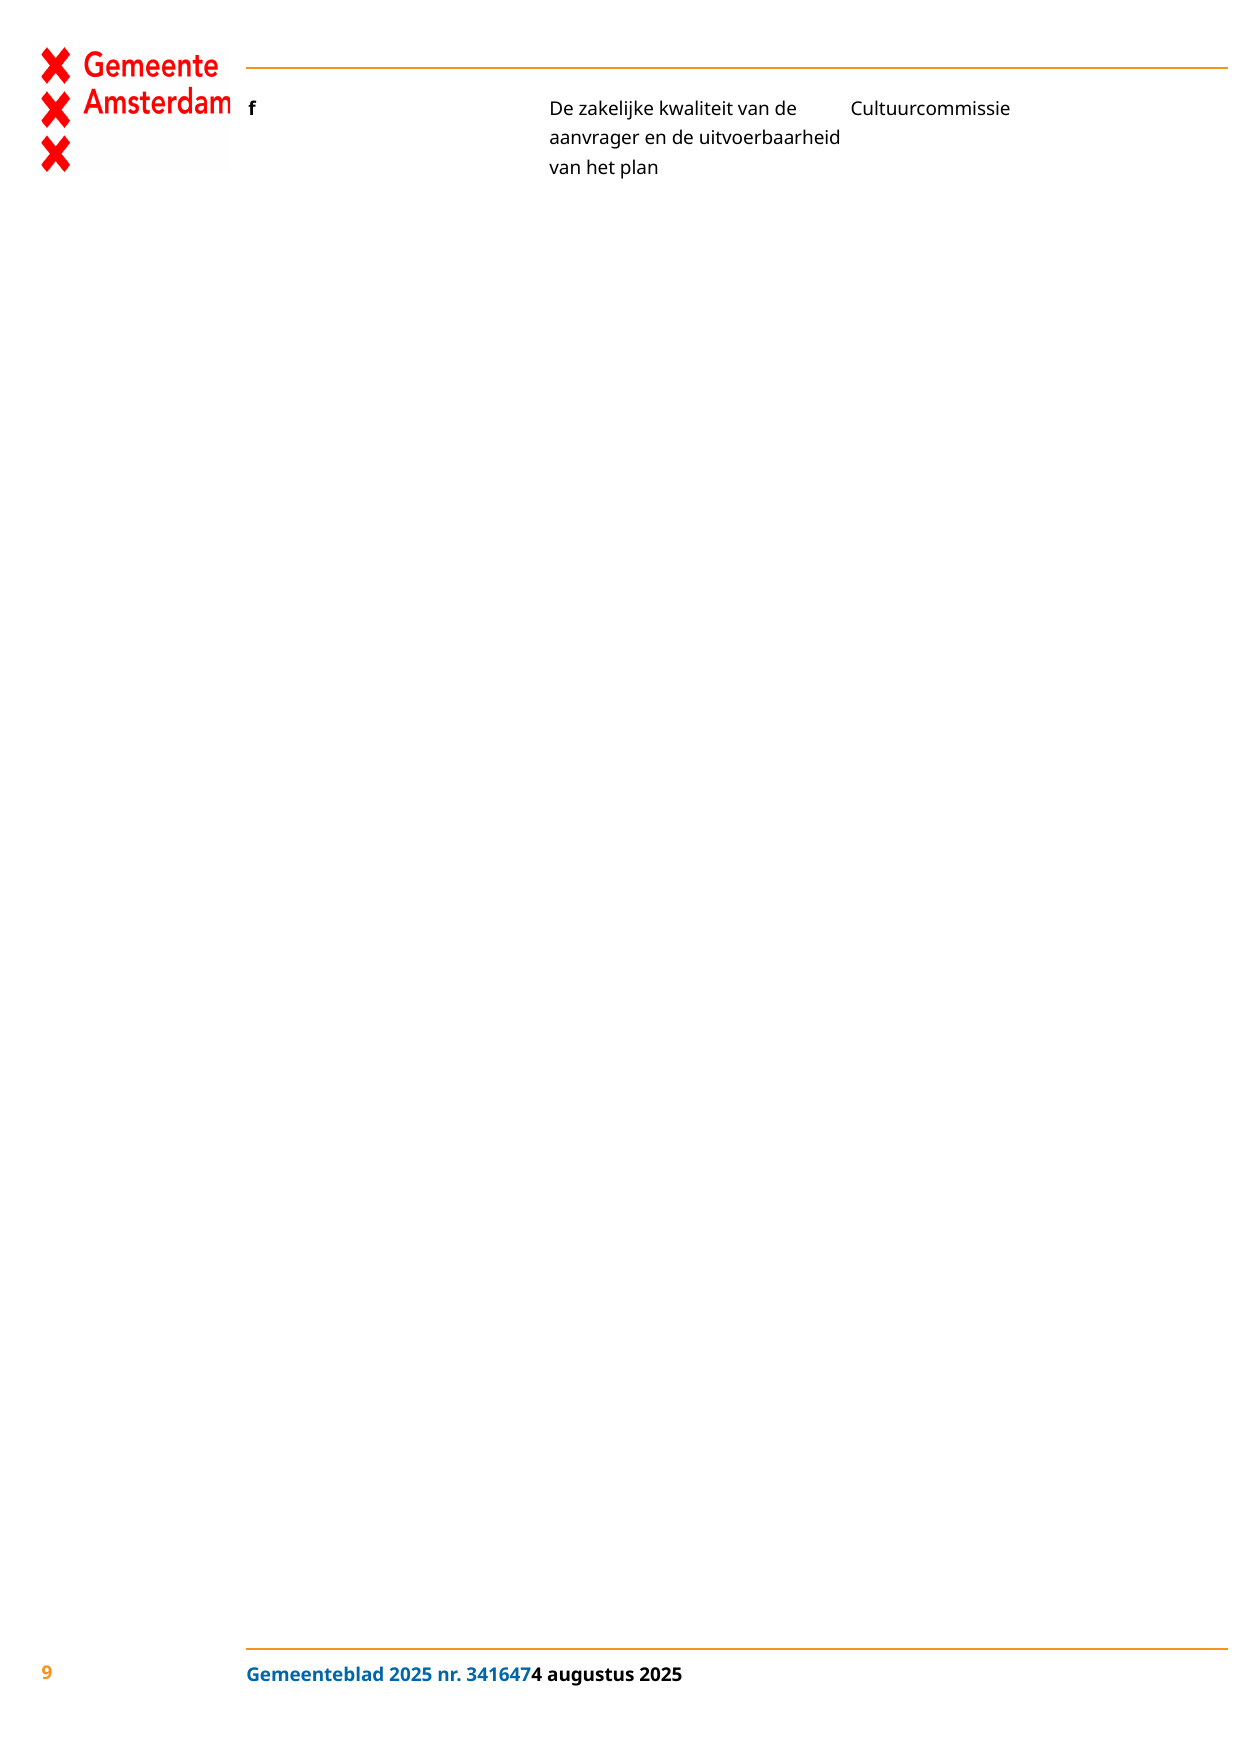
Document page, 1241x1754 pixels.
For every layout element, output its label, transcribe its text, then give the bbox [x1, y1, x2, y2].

table_cell De zakelijke kwaliteit van de aanvrager en de uitvoerbaarheid van het plan [549, 95, 850, 180]
picture [41, 47, 231, 172]
table_cell f [248, 95, 549, 180]
table_cell Cultuurcommissie [850, 95, 1152, 180]
